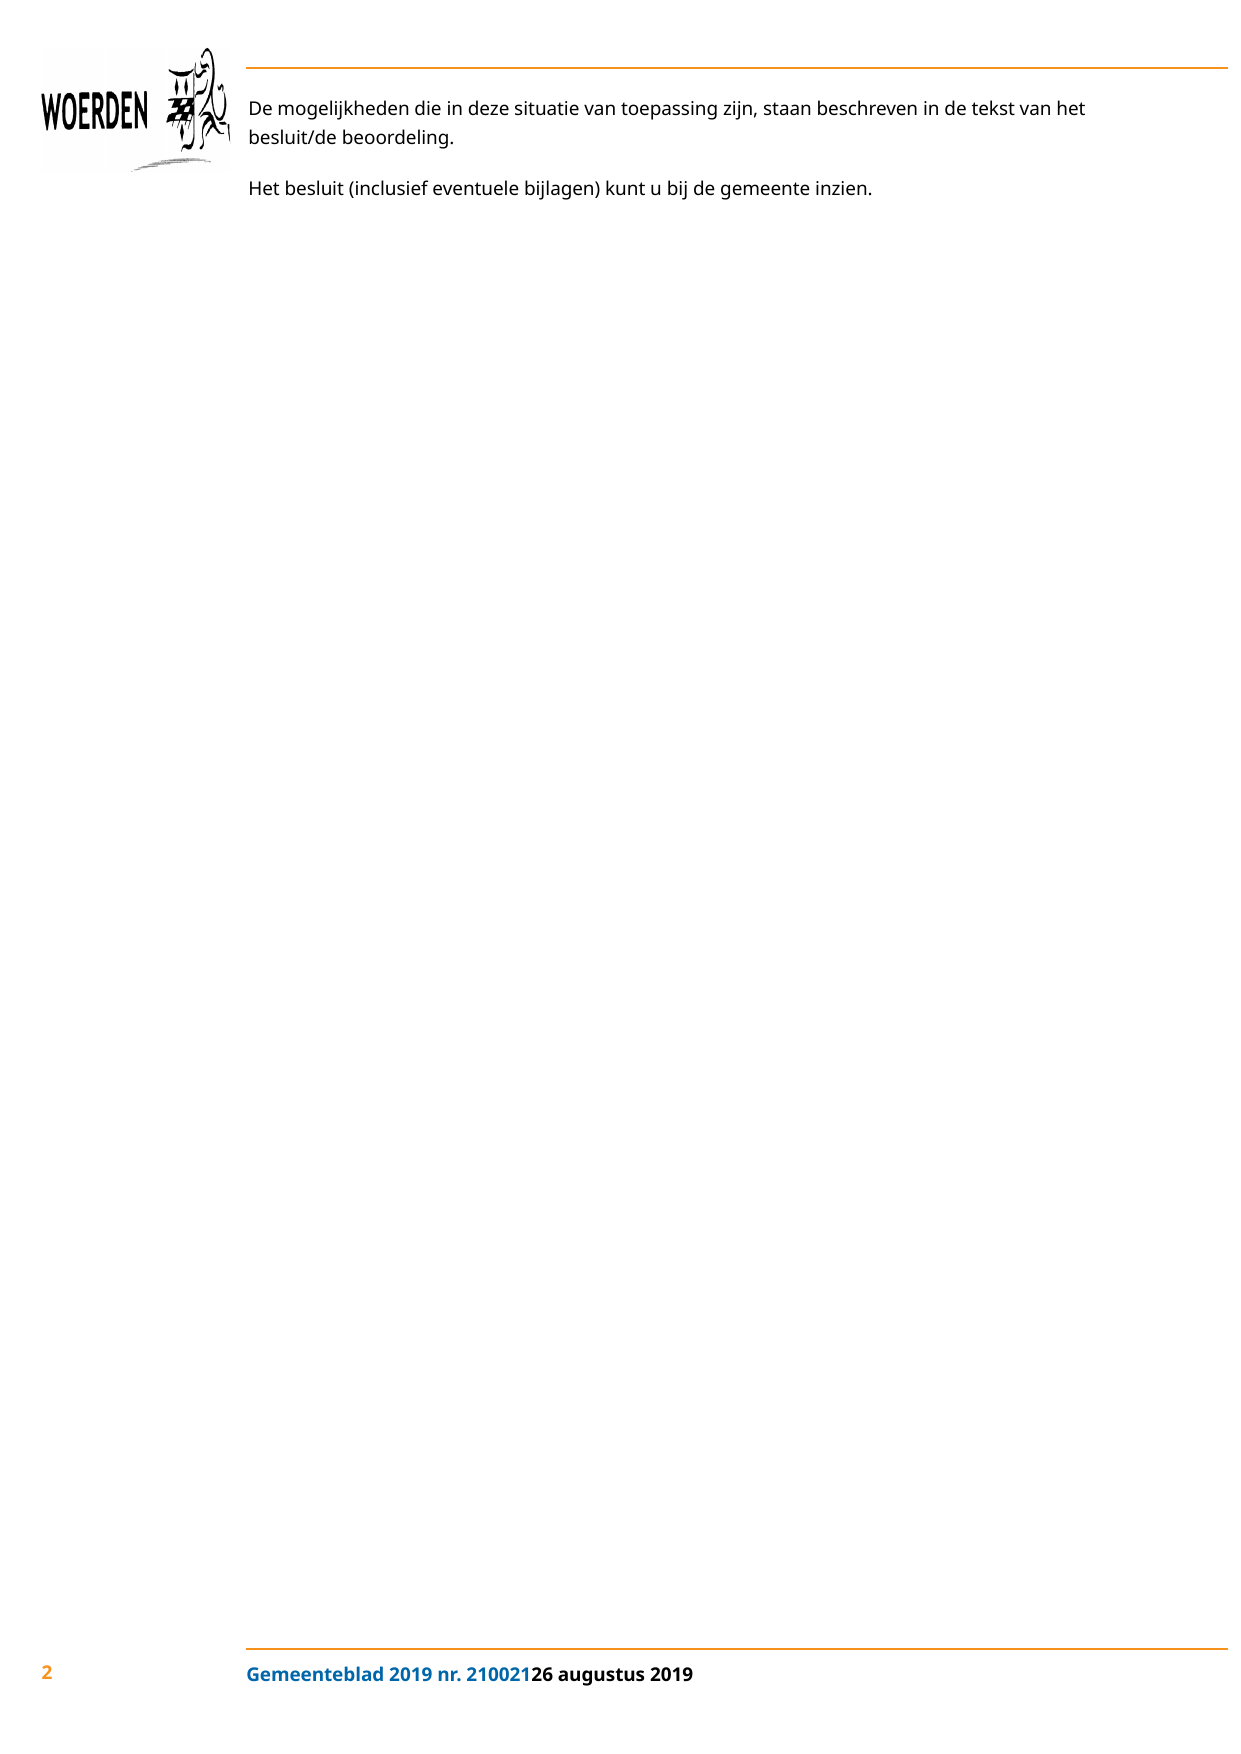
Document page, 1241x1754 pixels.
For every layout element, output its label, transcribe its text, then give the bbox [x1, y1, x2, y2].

picture [41, 47, 231, 172]
text De mogelijkheden die in deze situatie van toepassing zijn, staan beschreven in de tekst van het besluit/de beoordeling. [248, 95, 1152, 150]
text Het besluit (inclusief eventuele bijlagen) kunt u bij de gemeente inzien. [248, 175, 1152, 201]
